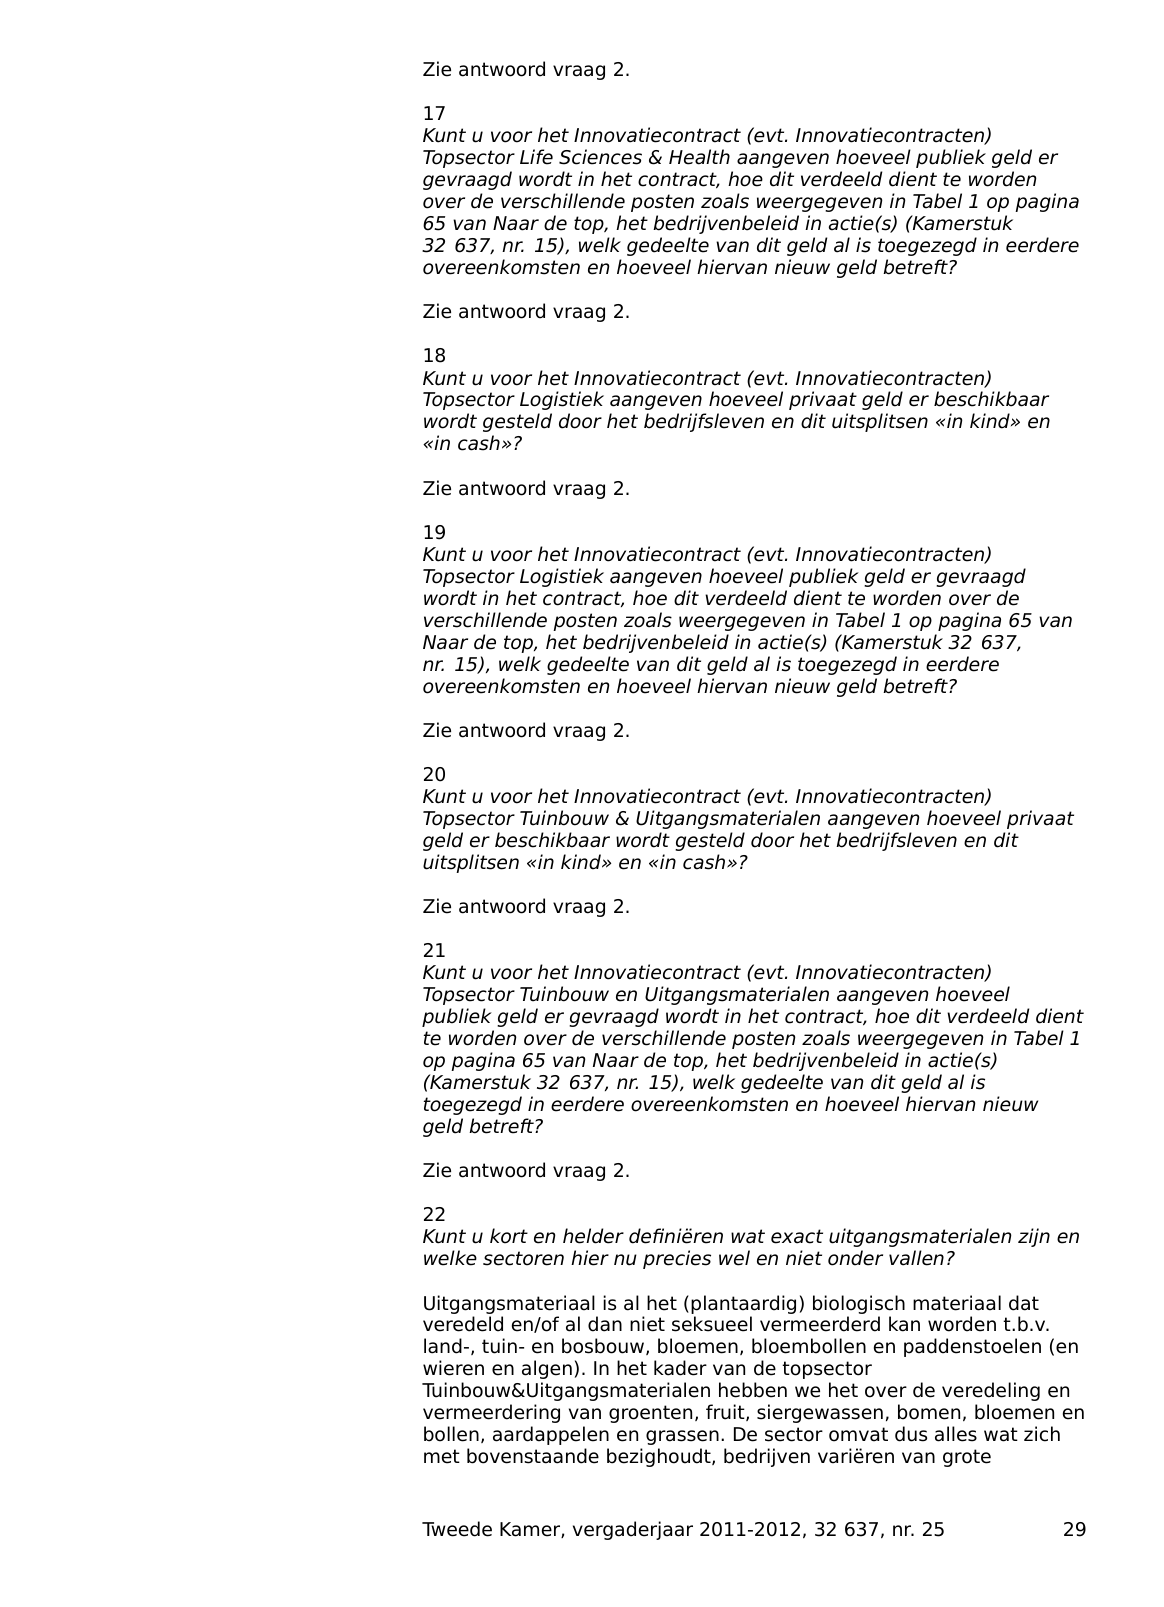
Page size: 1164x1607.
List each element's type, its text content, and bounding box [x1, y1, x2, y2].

text Zie antwoord vraag 2. [422, 720, 1087, 742]
text 20 [422, 764, 1087, 786]
text Kunt u voor het Innovatiecontract (evt. Innovatiecontracten) Topsector Logistiek aangeven hoeveel publiek geld er gevraagd wordt in het contract, hoe dit verdeeld dient te worden over de verschillende posten zoals weergegeven in Tabel 1 op pagina 65 van Naar de top, het bedrijvenbeleid in actie(s) (Kamerstuk 32 637, nr. 15), welk gedeelte van dit geld al is toegezegd in eerdere overeenkomsten en hoeveel hiervan nieuw geld betreft? [422, 544, 1087, 697]
text Kunt u kort en helder definiëren wat exact uitgangsmaterialen zijn en welke sectoren hier nu precies wel en niet onder vallen? [422, 1226, 1087, 1270]
text 18 [422, 345, 1087, 367]
text Zie antwoord vraag 2. [422, 896, 1087, 918]
text 17 [422, 103, 1087, 125]
text Uitgangsmateriaal is al het (plantaardig) biologisch materiaal dat veredeld en/of al dan niet seksueel vermeerderd kan worden t.b.v. land-, tuin- en bosbouw, bloemen, bloembollen en paddenstoelen (en wieren en algen). In het kader van de topsector Tuinbouw&Uitgangsmaterialen hebben we het over de veredeling en vermeerdering van groenten, fruit, siergewassen, bomen, bloemen en bollen, aardappelen en grassen. De sector omvat dus alles wat zich met bovenstaande bezighoudt, bedrijven variëren van grote [422, 1292, 1087, 1468]
text Kunt u voor het Innovatiecontract (evt. Innovatiecontracten) Topsector Life Sciences & Health aangeven hoeveel publiek geld er gevraagd wordt in het contract, hoe dit verdeeld dient te worden over de verschillende posten zoals weergegeven in Tabel 1 op pagina 65 van Naar de top, het bedrijvenbeleid in actie(s) (Kamerstuk 32 637, nr. 15), welk gedeelte van dit geld al is toegezegd in eerdere overeenkomsten en hoeveel hiervan nieuw geld betreft? [422, 125, 1087, 279]
text 19 [422, 522, 1087, 544]
text Zie antwoord vraag 2. [422, 1160, 1087, 1182]
text Kunt u voor het Innovatiecontract (evt. Innovatiecontracten) Topsector Tuinbouw & Uitgangsmaterialen aangeven hoeveel privaat geld er beschikbaar wordt gesteld door het bedrijfsleven en dit uitsplitsen «in kind» en «in cash»? [422, 786, 1087, 874]
text 22 [422, 1204, 1087, 1226]
text Zie antwoord vraag 2. [422, 477, 1087, 499]
text Zie antwoord vraag 2. [422, 301, 1087, 323]
text Kunt u voor het Innovatiecontract (evt. Innovatiecontracten) Topsector Logistiek aangeven hoeveel privaat geld er beschikbaar wordt gesteld door het bedrijfsleven en dit uitsplitsen «in kind» en «in cash»? [422, 367, 1087, 455]
text Kunt u voor het Innovatiecontract (evt. Innovatiecontracten) Topsector Tuinbouw en Uitgangsmaterialen aangeven hoeveel publiek geld er gevraagd wordt in het contract, hoe dit verdeeld dient te worden over de verschillende posten zoals weergegeven in Tabel 1 op pagina 65 van Naar de top, het bedrijvenbeleid in actie(s) (Kamerstuk 32 637, nr. 15), welk gedeelte van dit geld al is toegezegd in eerdere overeenkomsten en hoeveel hiervan nieuw geld betreft? [422, 962, 1087, 1138]
text 21 [422, 940, 1087, 962]
text Zie antwoord vraag 2. [422, 59, 1087, 81]
